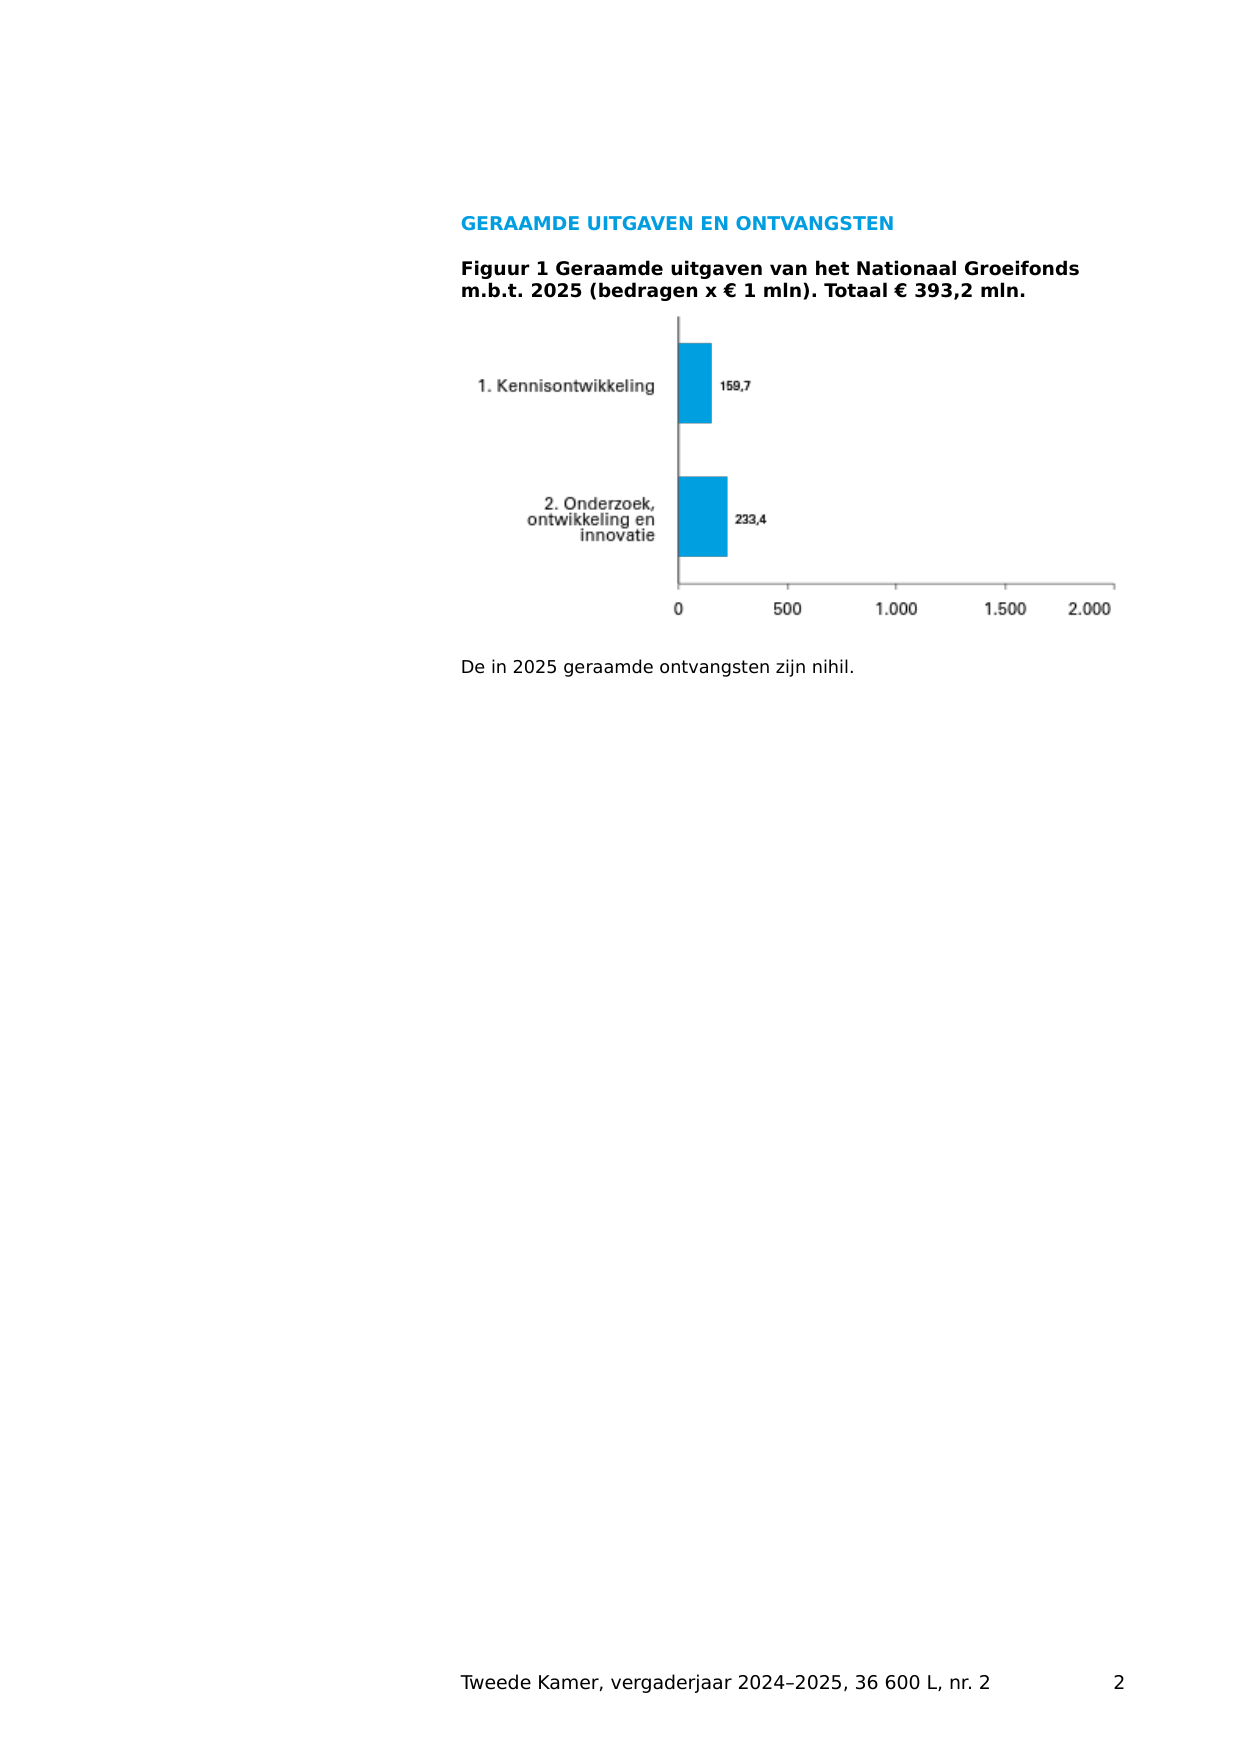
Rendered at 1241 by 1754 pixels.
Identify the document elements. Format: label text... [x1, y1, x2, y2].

title Geraamde uitgaven en ontvangsten [461, 213, 1125, 235]
title Figuur 1 Geraamde uitgaven van het Nationaal Groeifonds m.b.t. 2025 (bedragen x € 1 mln). Totaal € 393,2 mln. [461, 258, 1125, 302]
text De in 2025 geraamde ontvangsten zĳn nihil. [461, 655, 1125, 678]
